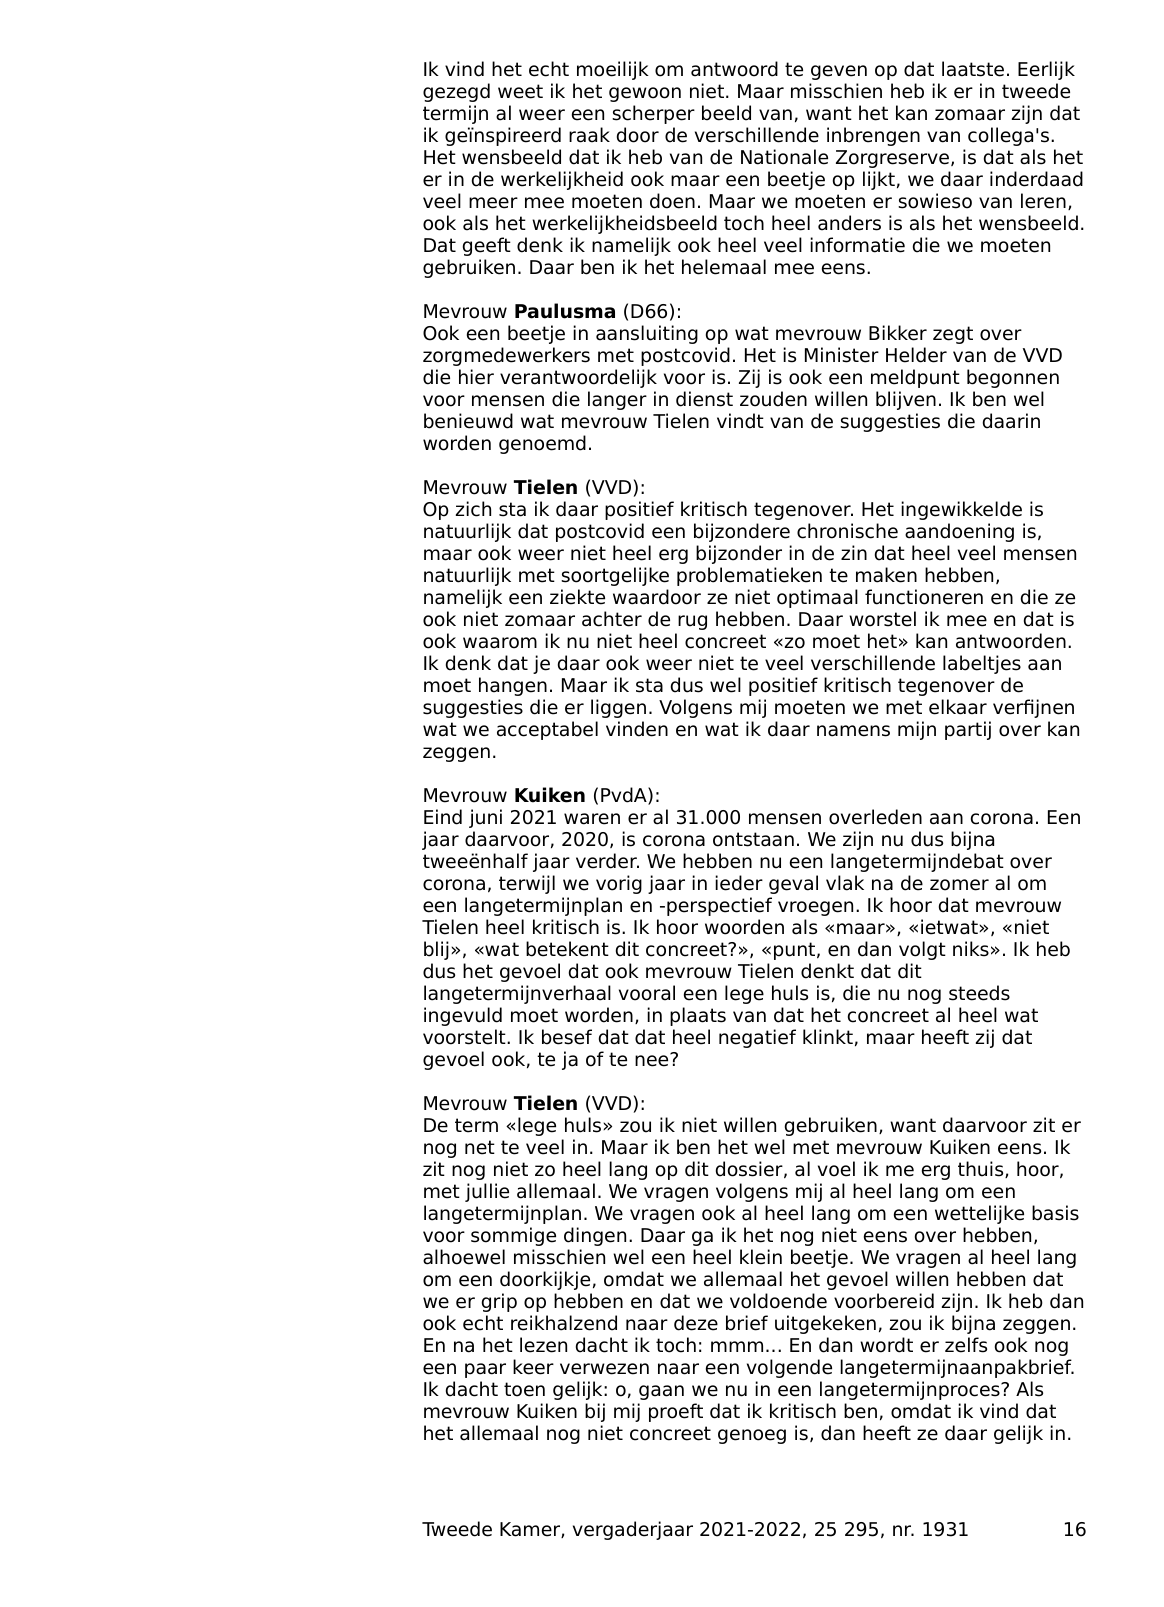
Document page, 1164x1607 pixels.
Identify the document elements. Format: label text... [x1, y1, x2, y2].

text Op zich sta ik daar positief kritisch tegenover. Het ingewikkelde is natuurlijk dat postcovid een bijzondere chronische aandoening is, maar ook weer niet heel erg bijzonder in de zin dat heel veel mensen natuurlijk met soortgelijke problematieken te maken hebben, namelijk een ziekte waardoor ze niet optimaal functioneren en die ze ook niet zomaar achter de rug hebben. Daar worstel ik mee en dat is ook waarom ik nu niet heel concreet «zo moet het» kan antwoorden. Ik denk dat je daar ook weer niet te veel verschillende labeltjes aan moet hangen. Maar ik sta dus wel positief kritisch tegenover de suggesties die er liggen. Volgens mij moeten we met elkaar verfijnen wat we acceptabel vinden en wat ik daar namens mijn partij over kan zeggen. [422, 499, 1087, 763]
text Mevrouw Tielen (VVD): [422, 477, 1087, 499]
text Ik vind het echt moeilijk om antwoord te geven op dat laatste. Eerlijk gezegd weet ik het gewoon niet. Maar misschien heb ik er in tweede termijn al weer een scherper beeld van, want het kan zomaar zijn dat ik geïnspireerd raak door de verschillende inbrengen van collega's. [422, 59, 1087, 147]
text Mevrouw Kuiken (PvdA): [422, 785, 1087, 807]
text Mevrouw Paulusma (D66): [422, 301, 1087, 323]
text Ook een beetje in aansluiting op wat mevrouw Bikker zegt over zorgmedewerkers met postcovid. Het is Minister Helder van de VVD die hier verantwoordelijk voor is. Zij is ook een meldpunt begonnen voor mensen die langer in dienst zouden willen blijven. Ik ben wel benieuwd wat mevrouw Tielen vindt van de suggesties die daarin worden genoemd. [422, 323, 1087, 455]
text De term «lege huls» zou ik niet willen gebruiken, want daarvoor zit er nog net te veel in. Maar ik ben het wel met mevrouw Kuiken eens. Ik zit nog niet zo heel lang op dit dossier, al voel ik me erg thuis, hoor, met jullie allemaal. We vragen volgens mij al heel lang om een langetermijnplan. We vragen ook al heel lang om een wettelijke basis voor sommige dingen. Daar ga ik het nog niet eens over hebben, alhoewel misschien wel een heel klein beetje. We vragen al heel lang om een doorkijkje, omdat we allemaal het gevoel willen hebben dat we er grip op hebben en dat we voldoende voorbereid zijn. Ik heb dan ook echt reikhalzend naar deze brief uitgekeken, zou ik bijna zeggen. En na het lezen dacht ik toch: mmm... En dan wordt er zelfs ook nog een paar keer verwezen naar een volgende langetermijnaanpakbrief. Ik dacht toen gelijk: o, gaan we nu in een langetermijnproces? Als mevrouw Kuiken bij mij proeft dat ik kritisch ben, omdat ik vind dat het allemaal nog niet concreet genoeg is, dan heeft ze daar gelijk in. [422, 1115, 1087, 1444]
text Het wensbeeld dat ik heb van de Nationale Zorgreserve, is dat als het er in de werkelijkheid ook maar een beetje op lijkt, we daar inderdaad veel meer mee moeten doen. Maar we moeten er sowieso van leren, ook als het werkelijkheidsbeeld toch heel anders is als het wensbeeld. Dat geeft denk ik namelijk ook heel veel informatie die we moeten gebruiken. Daar ben ik het helemaal mee eens. [422, 147, 1087, 279]
text Mevrouw Tielen (VVD): [422, 1093, 1087, 1115]
text Eind juni 2021 waren er al 31.000 mensen overleden aan corona. Een jaar daarvoor, 2020, is corona ontstaan. We zijn nu dus bijna tweeënhalf jaar verder. We hebben nu een langetermijndebat over corona, terwijl we vorig jaar in ieder geval vlak na de zomer al om een langetermijnplan en -perspectief vroegen. Ik hoor dat mevrouw Tielen heel kritisch is. Ik hoor woorden als «maar», «ietwat», «niet blij», «wat betekent dit concreet?», «punt, en dan volgt niks». Ik heb dus het gevoel dat ook mevrouw Tielen denkt dat dit langetermijnverhaal vooral een lege huls is, die nu nog steeds ingevuld moet worden, in plaats van dat het concreet al heel wat voorstelt. Ik besef dat dat heel negatief klinkt, maar heeft zij dat gevoel ook, te ja of te nee? [422, 807, 1087, 1071]
